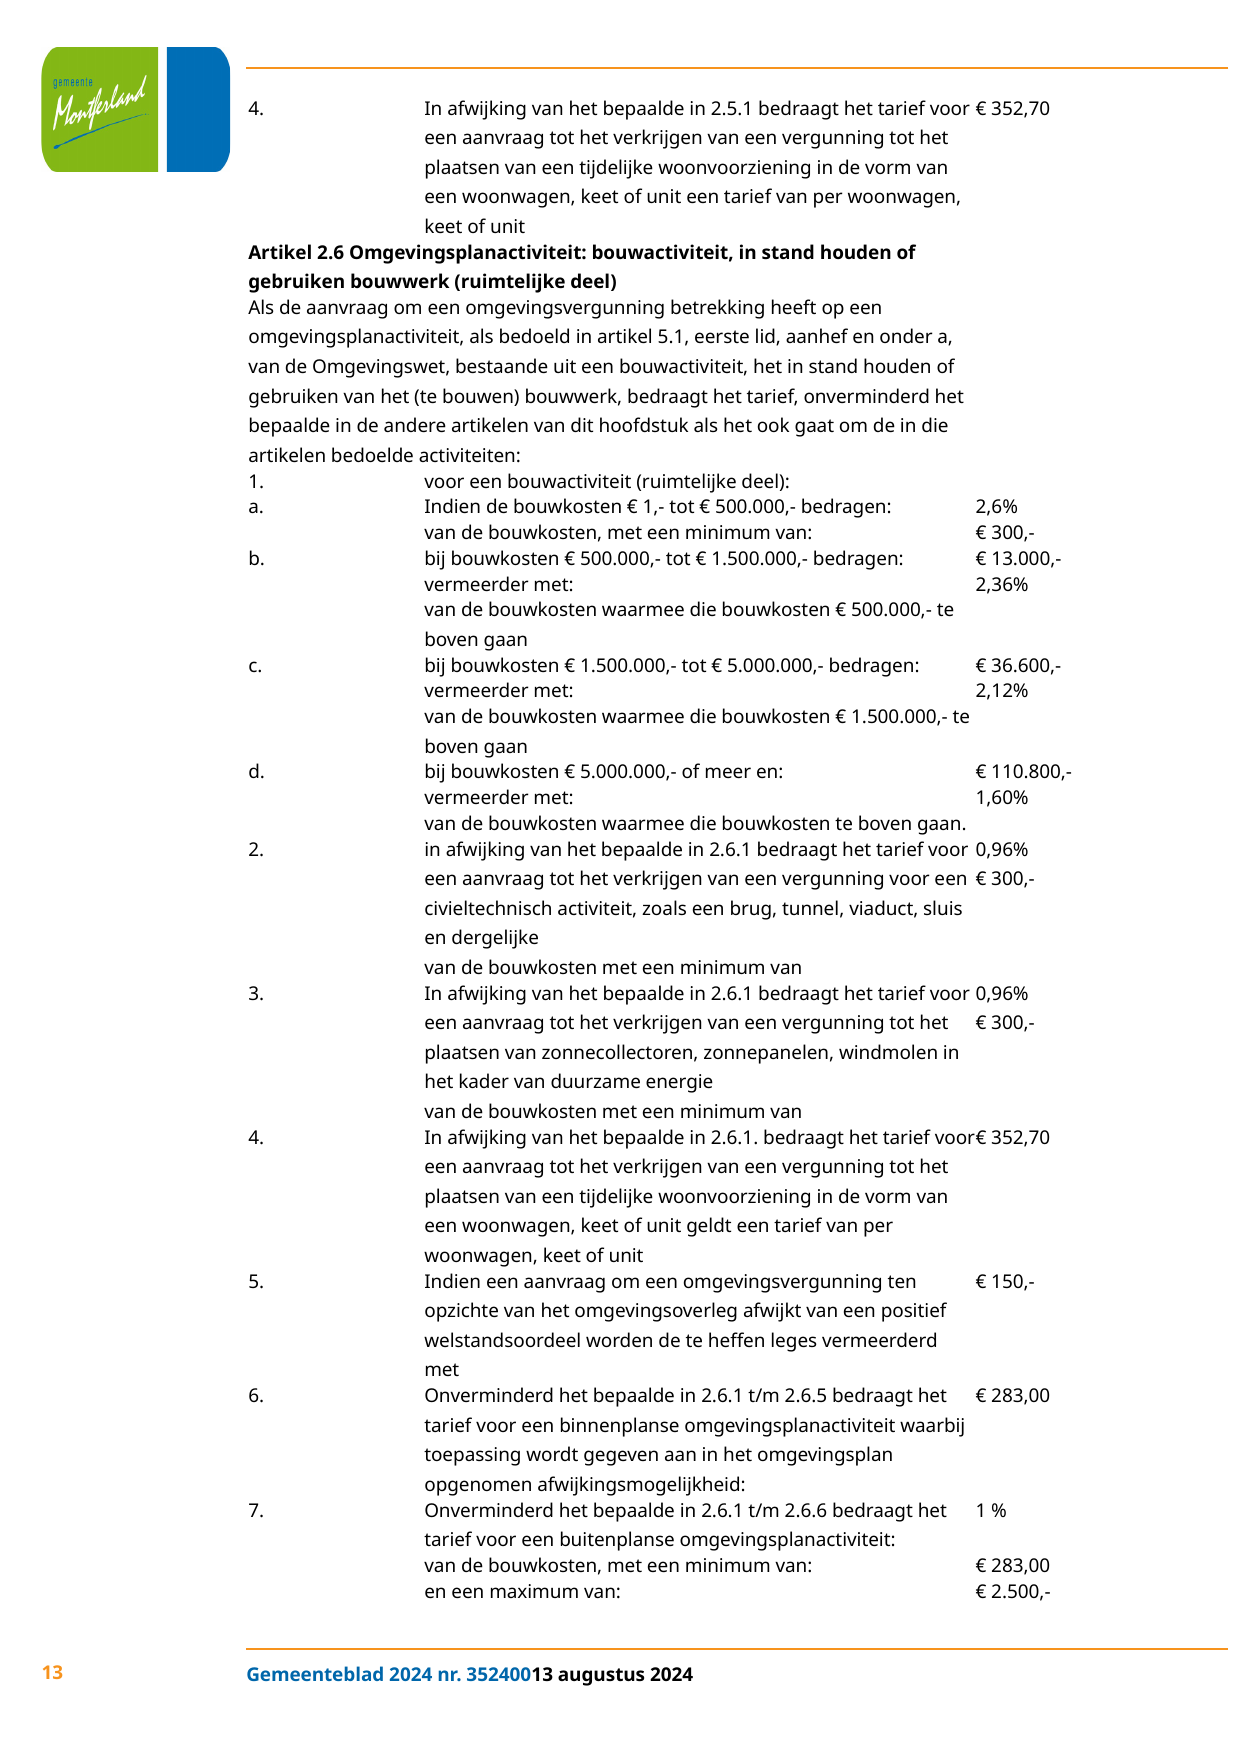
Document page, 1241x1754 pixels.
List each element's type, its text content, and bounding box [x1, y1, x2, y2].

table_cell [248, 784, 424, 810]
table_cell Artikel 2.6 Omgevingsplanactiviteit: bouwactiviteit, in stand houden of gebruiken bouwwerk (ruimtelijke deel) [248, 239, 975, 294]
table_cell 7. [248, 1497, 424, 1552]
table_cell 4. [248, 95, 424, 239]
table_cell 2. [248, 836, 424, 980]
table_cell € 300,- [975, 519, 1152, 545]
table_cell bij bouwkosten € 500.000,- tot € 1.500.000,- bedragen: [424, 545, 975, 571]
table_cell [248, 519, 424, 545]
table_cell [248, 703, 424, 758]
table_cell Als de aanvraag om een omgevingsvergunning betrekking heeft op een omgevingsplanactiviteit, als bedoeld in artikel 5.1, eerste lid, aanhef en onder a, van de Omgevingswet, bestaande uit een bouwactiviteit, het in stand houden of gebruiken van het (te bouwen) bouwwerk, bedraagt het tarief, onverminderd het bepaalde in de andere artikelen van dit hoofdstuk als het ook gaat om de in die artikelen bedoelde activiteiten: [248, 294, 975, 468]
table_cell [975, 810, 1152, 836]
table_cell bij bouwkosten € 1.500.000,- tot € 5.000.000,- bedragen: [424, 652, 975, 677]
table_cell vermeerder met: [424, 571, 975, 596]
table_cell [248, 1552, 424, 1578]
table_cell [248, 571, 424, 596]
table_cell vermeerder met: [424, 784, 975, 810]
table_cell In afwijking van het bepaalde in 2.5.1 bedraagt het tarief voor een aanvraag tot het verkrijgen van een vergunning tot het plaatsen van een tijdelijke woonvoorziening in de vorm van een woonwagen, keet of unit een tarief van per woonwagen, keet of unit [424, 95, 975, 239]
table_cell van de bouwkosten, met een minimum van: [424, 519, 975, 545]
table_cell € 352,70 [975, 95, 1152, 239]
table_cell d. [248, 759, 424, 784]
table_cell € 36.600,- [975, 652, 1152, 677]
table_cell 2,6% [975, 494, 1152, 519]
table_cell a. [248, 494, 424, 519]
table_cell Onverminderd het bepaalde in 2.6.1 t/m 2.6.6 bedraagt het tarief voor een buitenplanse omgevingsplanactiviteit: [424, 1497, 975, 1552]
table_cell van de bouwkosten waarmee die bouwkosten € 500.000,- te boven gaan [424, 596, 975, 652]
table_cell Onverminderd het bepaalde in 2.6.1 t/m 2.6.5 bedraagt het tarief voor een binnenplanse omgevingsplanactiviteit waarbij toepassing wordt gegeven aan in het omgevingsplan opgenomen afwijkingsmogelijkheid: [424, 1383, 975, 1497]
table_cell 1 % [975, 1497, 1152, 1552]
table_cell € 150,- [975, 1268, 1152, 1382]
table_cell 5. [248, 1268, 424, 1382]
table_cell [975, 468, 1152, 493]
table_cell [248, 1578, 424, 1604]
table_cell van de bouwkosten waarmee die bouwkosten te boven gaan. [424, 810, 975, 836]
table_cell bij bouwkosten € 5.000.000,- of meer en: [424, 759, 975, 784]
picture [41, 47, 231, 172]
table_cell € 283,00 [975, 1383, 1152, 1497]
table_cell € 352,70 [975, 1124, 1152, 1268]
table_cell 0,96% € 300,- [975, 836, 1152, 980]
table_cell [248, 810, 424, 836]
table_cell [975, 596, 1152, 652]
table_cell c. [248, 652, 424, 677]
table_cell en een maximum van: [424, 1578, 975, 1604]
table_cell 3. [248, 980, 424, 1124]
table_cell 1,60% [975, 784, 1152, 810]
table_cell € 110.800,- [975, 759, 1152, 784]
table_cell 2,36% [975, 571, 1152, 596]
table_cell [248, 596, 424, 652]
table_cell € 13.000,- [975, 545, 1152, 571]
table_cell € 2.500,- [975, 1578, 1152, 1604]
table_cell In afwijking van het bepaalde in 2.6.1. bedraagt het tarief voor een aanvraag tot het verkrijgen van een vergunning tot het plaatsen van een tijdelijke woonvoorziening in de vorm van een woonwagen, keet of unit geldt een tarief van per woonwagen, keet of unit [424, 1124, 975, 1268]
table_cell [975, 239, 1152, 294]
table_cell in afwijking van het bepaalde in 2.6.1 bedraagt het tarief voor een aanvraag tot het verkrijgen van een vergunning voor een civieltechnisch activiteit, zoals een brug, tunnel, viaduct, sluis en dergelijke van de bouwkosten met een minimum van [424, 836, 975, 980]
table_cell voor een bouwactiviteit (ruimtelijke deel): [424, 468, 975, 493]
table_cell [248, 678, 424, 703]
table_cell 1. [248, 468, 424, 493]
table_cell vermeerder met: [424, 678, 975, 703]
table_cell b. [248, 545, 424, 571]
table_cell van de bouwkosten, met een minimum van: [424, 1552, 975, 1578]
table_cell In afwijking van het bepaalde in 2.6.1 bedraagt het tarief voor een aanvraag tot het verkrijgen van een vergunning tot het plaatsen van zonnecollectoren, zonnepanelen, windmolen in het kader van duurzame energie van de bouwkosten met een minimum van [424, 980, 975, 1124]
table_cell 0,96% € 300,- [975, 980, 1152, 1124]
table_cell € 283,00 [975, 1552, 1152, 1578]
table_cell [975, 703, 1152, 758]
table_cell [975, 294, 1152, 468]
table_cell 4. [248, 1124, 424, 1268]
table_cell Indien de bouwkosten € 1,- tot € 500.000,- bedragen: [424, 494, 975, 519]
table_cell 2,12% [975, 678, 1152, 703]
table_cell 6. [248, 1383, 424, 1497]
table_cell van de bouwkosten waarmee die bouwkosten € 1.500.000,- te boven gaan [424, 703, 975, 758]
table_cell Indien een aanvraag om een omgevingsvergunning ten opzichte van het omgevingsoverleg afwijkt van een positief welstandsoordeel worden de te heffen leges vermeerderd met [424, 1268, 975, 1382]
